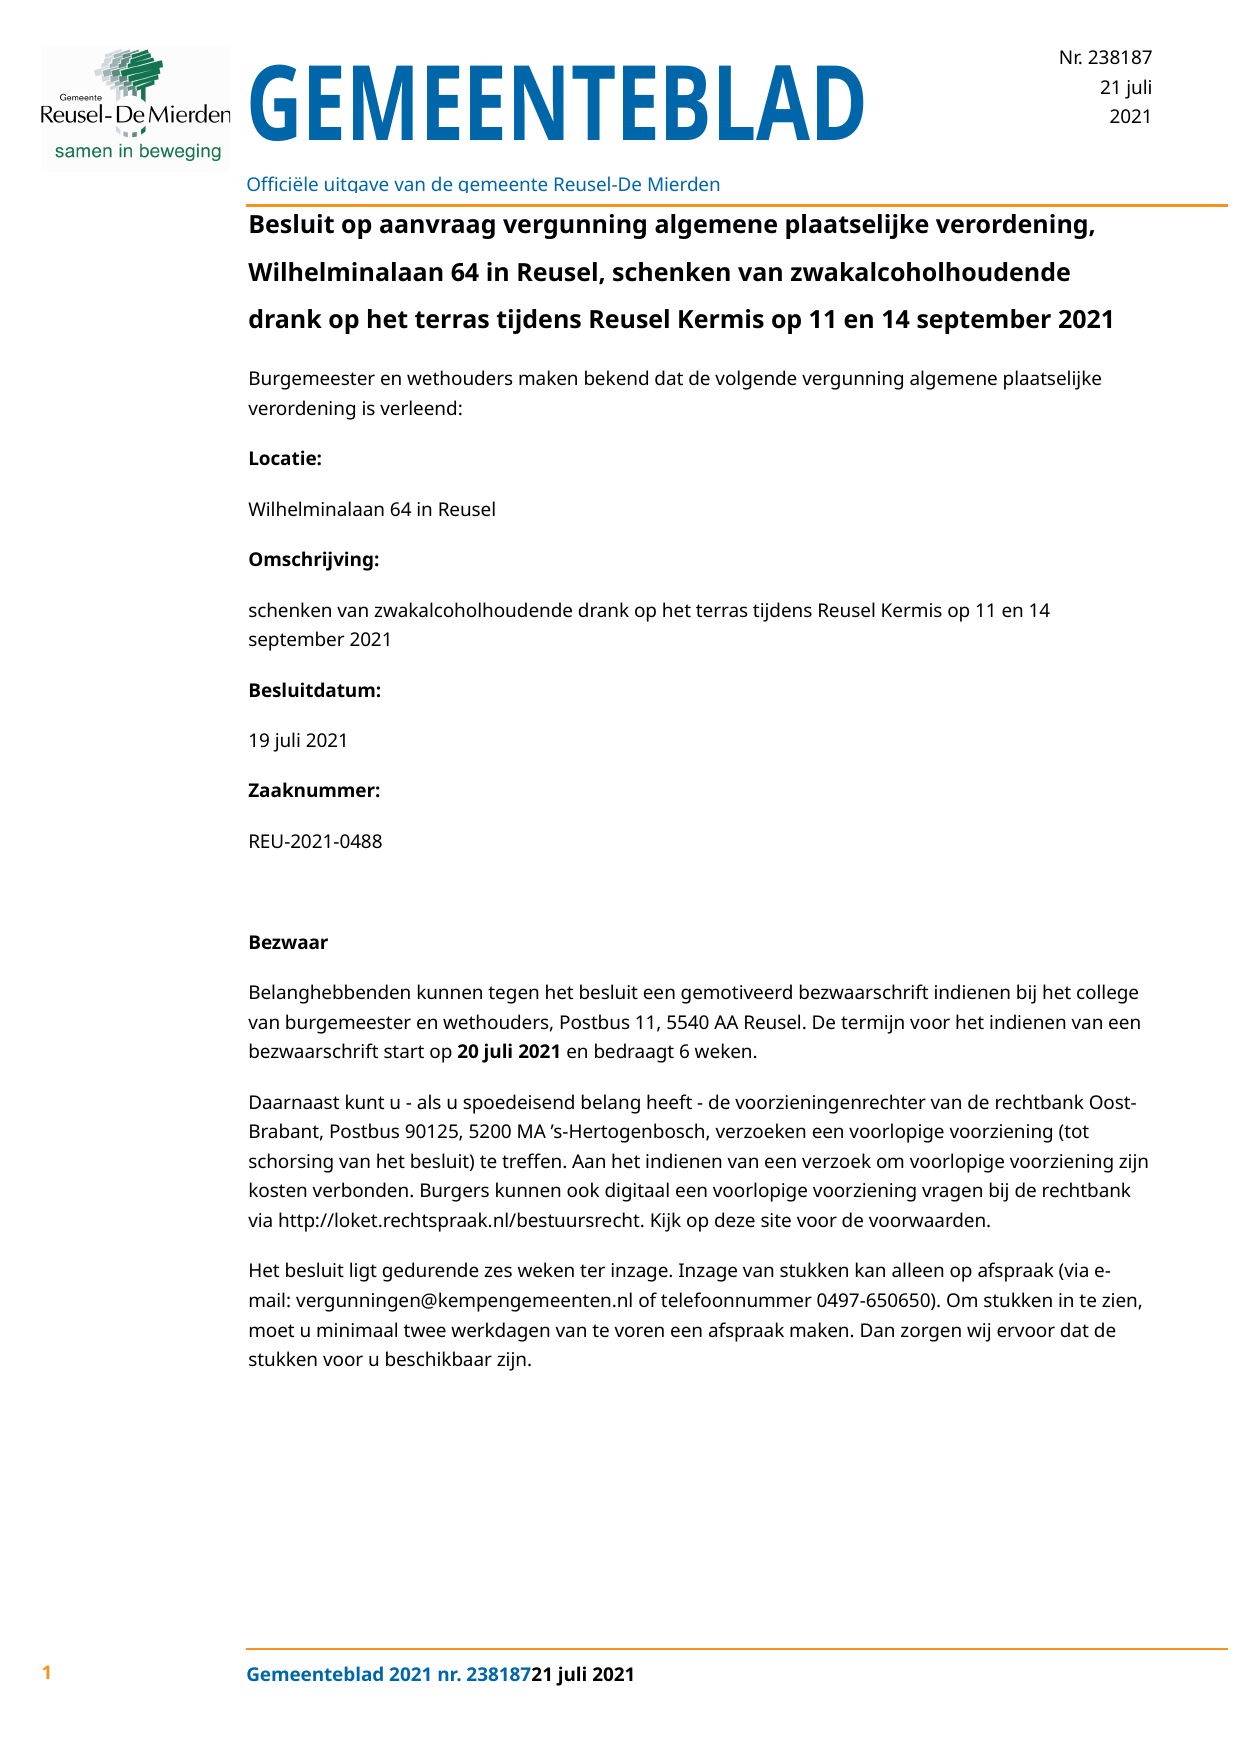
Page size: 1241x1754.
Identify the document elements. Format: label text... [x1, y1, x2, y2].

picture [41, 47, 231, 172]
text Burgemeester en wethouders maken bekend dat de volgende vergunning algemene plaatselijke verordening is verleend: [248, 366, 1152, 421]
text Bezwaar [248, 929, 1152, 954]
text schenken van zwakalcoholhoudende drank op het terras tijdens Reusel Kermis op 11 en 14 september 2021 [248, 597, 1152, 652]
text Zaaknummer: [248, 778, 1152, 803]
text Het besluit ligt gedurende zes weken ter inzage. Inzage van stukken kan alleen op afspraak (via e-mail: vergunningen@kempengemeenten.nl of telefoonnummer 0497-650650). Om stukken in te zien, moet u minimaal twee werkdagen van te voren een afspraak maken. Dan zorgen wij ervoor dat de stukken voor u beschikbaar zijn. [248, 1258, 1152, 1372]
text Besluit op aanvraag vergunning algemene plaatselijke verordening, Wilhelminalaan 64 in Reusel, schenken van zwakalcoholhoudende drank op het terras tijdens Reusel Kermis op 11 en 14 september 2021 [248, 207, 1152, 336]
text Besluitdatum: [248, 677, 1152, 702]
text Locatie: [248, 446, 1152, 471]
text 19 juli 2021 [248, 727, 1152, 753]
text Wilhelminalaan 64 in Reusel [248, 496, 1152, 522]
text Daarnaast kunt u - als u spoedeisend belang heeft - de voorzieningenrechter van de rechtbank Oost-Brabant, Postbus 90125, 5200 MA ’s-Hertogenbosch, verzoeken een voorlopige voorziening (tot schorsing van het besluit) te treffen. Aan het indienen van een verzoek om voorlopige voorziening zijn kosten verbonden. Burgers kunnen ook digitaal een voorlopige voorziening vragen bij de rechtbank via http://loket.rechtspraak.nl/bestuursrecht. Kijk op deze site voor de voorwaarden. [248, 1089, 1152, 1233]
text Belanghebbenden kunnen tegen het besluit een gemotiveerd bezwaarschrift indienen bij het college van burgemeester en wethouders, Postbus 11, 5540 AA Reusel. De termijn voor het indienen van een bezwaarschrift start op 20 juli 2021 en bedraagt 6 weken. [248, 979, 1152, 1064]
text REU-2021-0488 [248, 828, 1152, 854]
text Omschrijving: [248, 546, 1152, 572]
